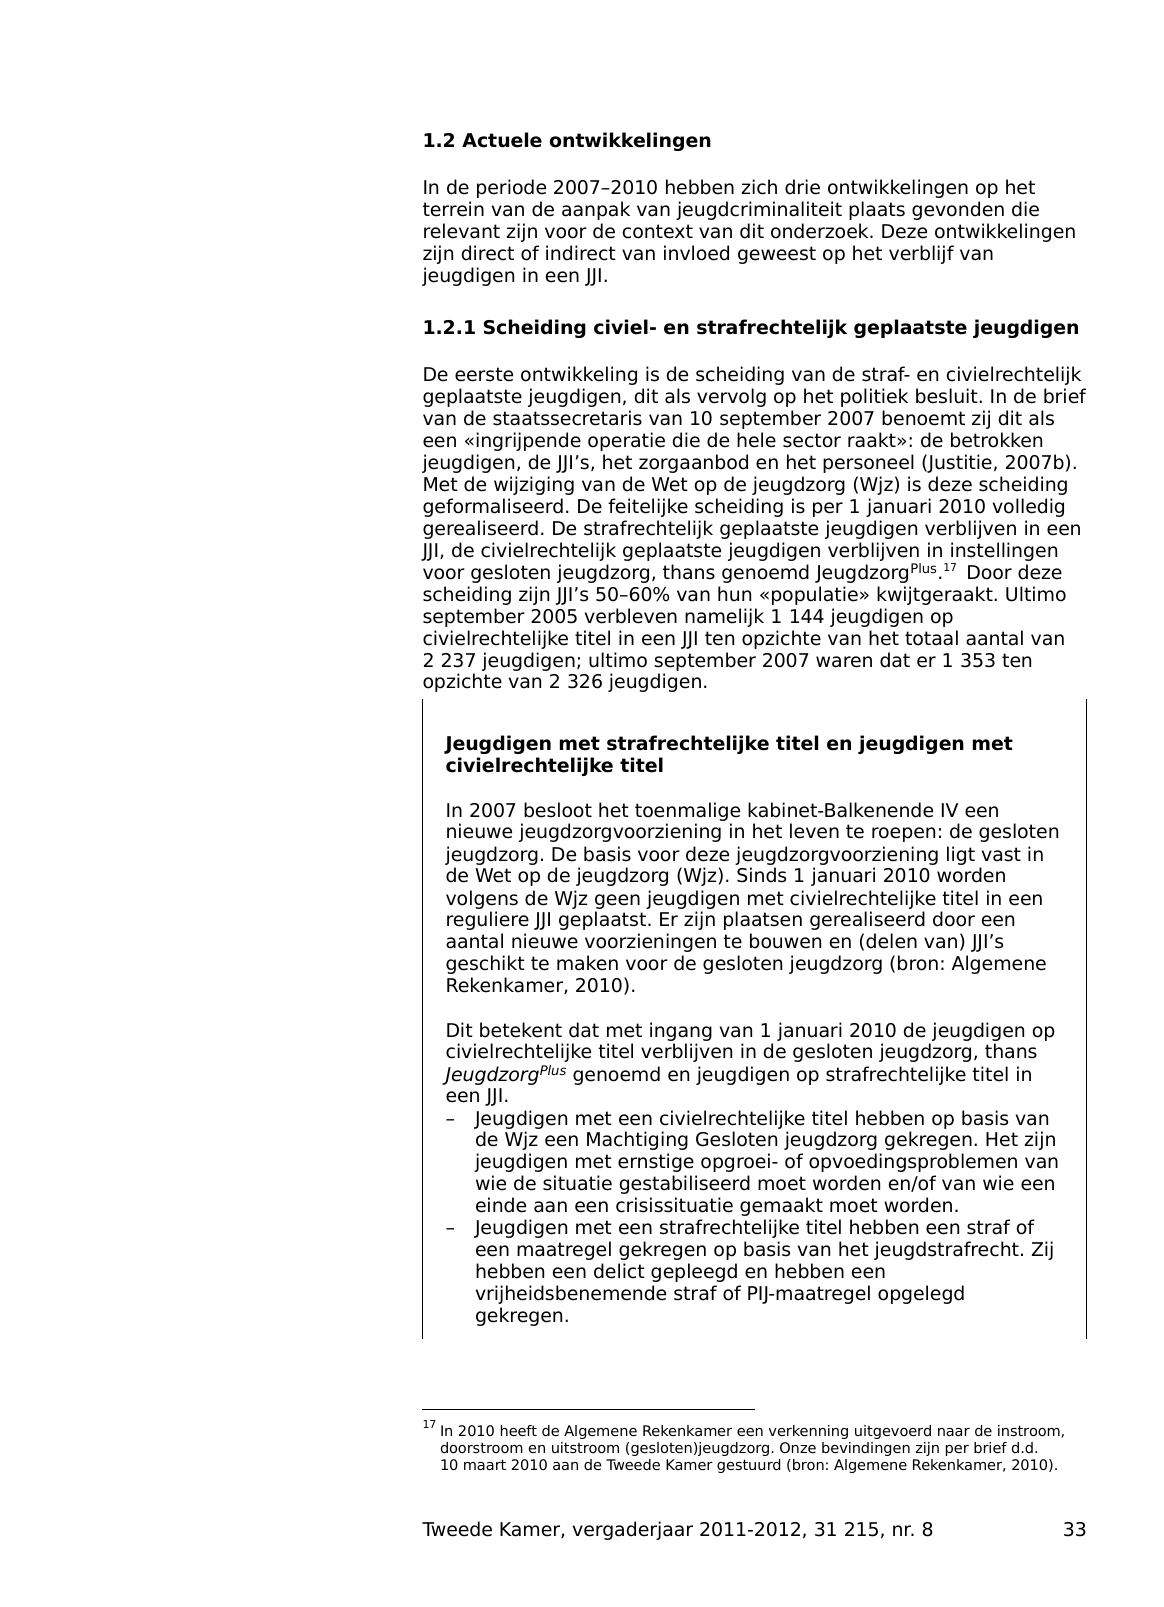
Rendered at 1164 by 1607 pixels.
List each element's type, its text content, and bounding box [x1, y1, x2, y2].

text In de periode 2007–2010 hebben zich drie ontwikkelingen op het terrein van de aanpak van jeugdcriminaliteit plaats gevonden die relevant zijn voor de context van dit onderzoek. Deze ontwikkelingen zijn direct of indirect van invloed geweest op het verblijf van jeugdigen in een JJI. [422, 177, 1087, 287]
subtitle 1.2 Actuele ontwikkelingen [422, 130, 1087, 152]
subtitle 1.2.1 Scheiding civiel- en strafrechtelijk geplaatste jeugdigen [422, 317, 1087, 339]
text In 2010 heeft de Algemene Rekenkamer een verkenning uitgevoerd naar de instroom, doorstroom en uitstroom (gesloten)jeugdzorg. Onze bevindingen zijn per brief d.d. 10 maart 2010 aan de Tweede Kamer gestuurd (bron: Algemene Rekenkamer, 2010). [422, 1418, 1087, 1474]
text De eerste ontwikkeling is de scheiding van de straf- en civielrechtelijk geplaatste jeugdigen, dit als vervolg op het politiek besluit. In de brief van de staatssecretaris van 10 september 2007 benoemt zij dit als een «ingrijpende operatie die de hele sector raakt»: de betrokken jeugdigen, de JJI’s, het zorgaanbod en het personeel (Justitie, 2007b). Met de wijziging van de Wet op de jeugdzorg (Wjz) is deze scheiding geformaliseerd. De feitelijke scheiding is per 1 januari 2010 volledig gerealiseerd. De strafrechtelijk geplaatste jeugdigen verblijven in een JJI, de civielrechtelijk geplaatste jeugdigen verblijven in instellingen voor gesloten jeugdzorg, thans genoemd JeugdzorgPlus. Door deze scheiding zijn JJI’s 50–60% van hun «populatie» kwijtgeraakt. Ultimo september 2005 verbleven namelijk 1 144 jeugdigen op civielrechtelijke titel in een JJI ten opzichte van het totaal aantal van 2 237 jeugdigen; ultimo september 2007 waren dat er 1 353 ten opzichte van 2 326 jeugdigen. [422, 364, 1087, 693]
table_header Jeugdigen met strafrechtelijke titel en jeugdigen met civielrechtelijke titel In 2007 besloot het toenmalige kabinet-Balkenende IV een nieuwe jeugdzorgvoorziening in het leven te roepen: de gesloten jeugdzorg. De basis voor deze jeugdzorgvoorziening ligt vast in de Wet op de jeugdzorg (Wjz). Sinds 1 januari 2010 worden volgens de Wjz geen jeugdigen met civielrechtelijke titel in een reguliere JJI geplaatst. Er zijn plaatsen gerealiseerd door een aantal nieuwe voorzieningen te bouwen en (delen van) JJI’s geschikt te maken voor de gesloten jeugdzorg (bron: Algemene Rekenkamer, 2010). Dit betekent dat met ingang van 1 januari 2010 de jeugdigen op civielrechtelijke titel verblijven in de gesloten jeugdzorg, thans JeugdzorgPlus genoemd en jeugdigen op strafrechtelijke titel in een JJI. – Jeugdigen met een civielrechtelijke titel hebben op basis van de Wjz een Machtiging Gesloten jeugdzorg gekregen. Het zijn jeugdigen met ernstige opgroei- of opvoedingsproblemen van wie de situatie gestabiliseerd moet worden en/of van wie een einde aan een crisissituatie gemaakt moet worden. – Jeugdigen met een strafrechtelijke titel hebben een straf of een maatregel gekregen op basis van het jeugdstrafrecht. Zij hebben een delict gepleegd en hebben een vrijheidsbenemende straf of PIJ-maatregel opgelegd gekregen. [423, 699, 1086, 1339]
